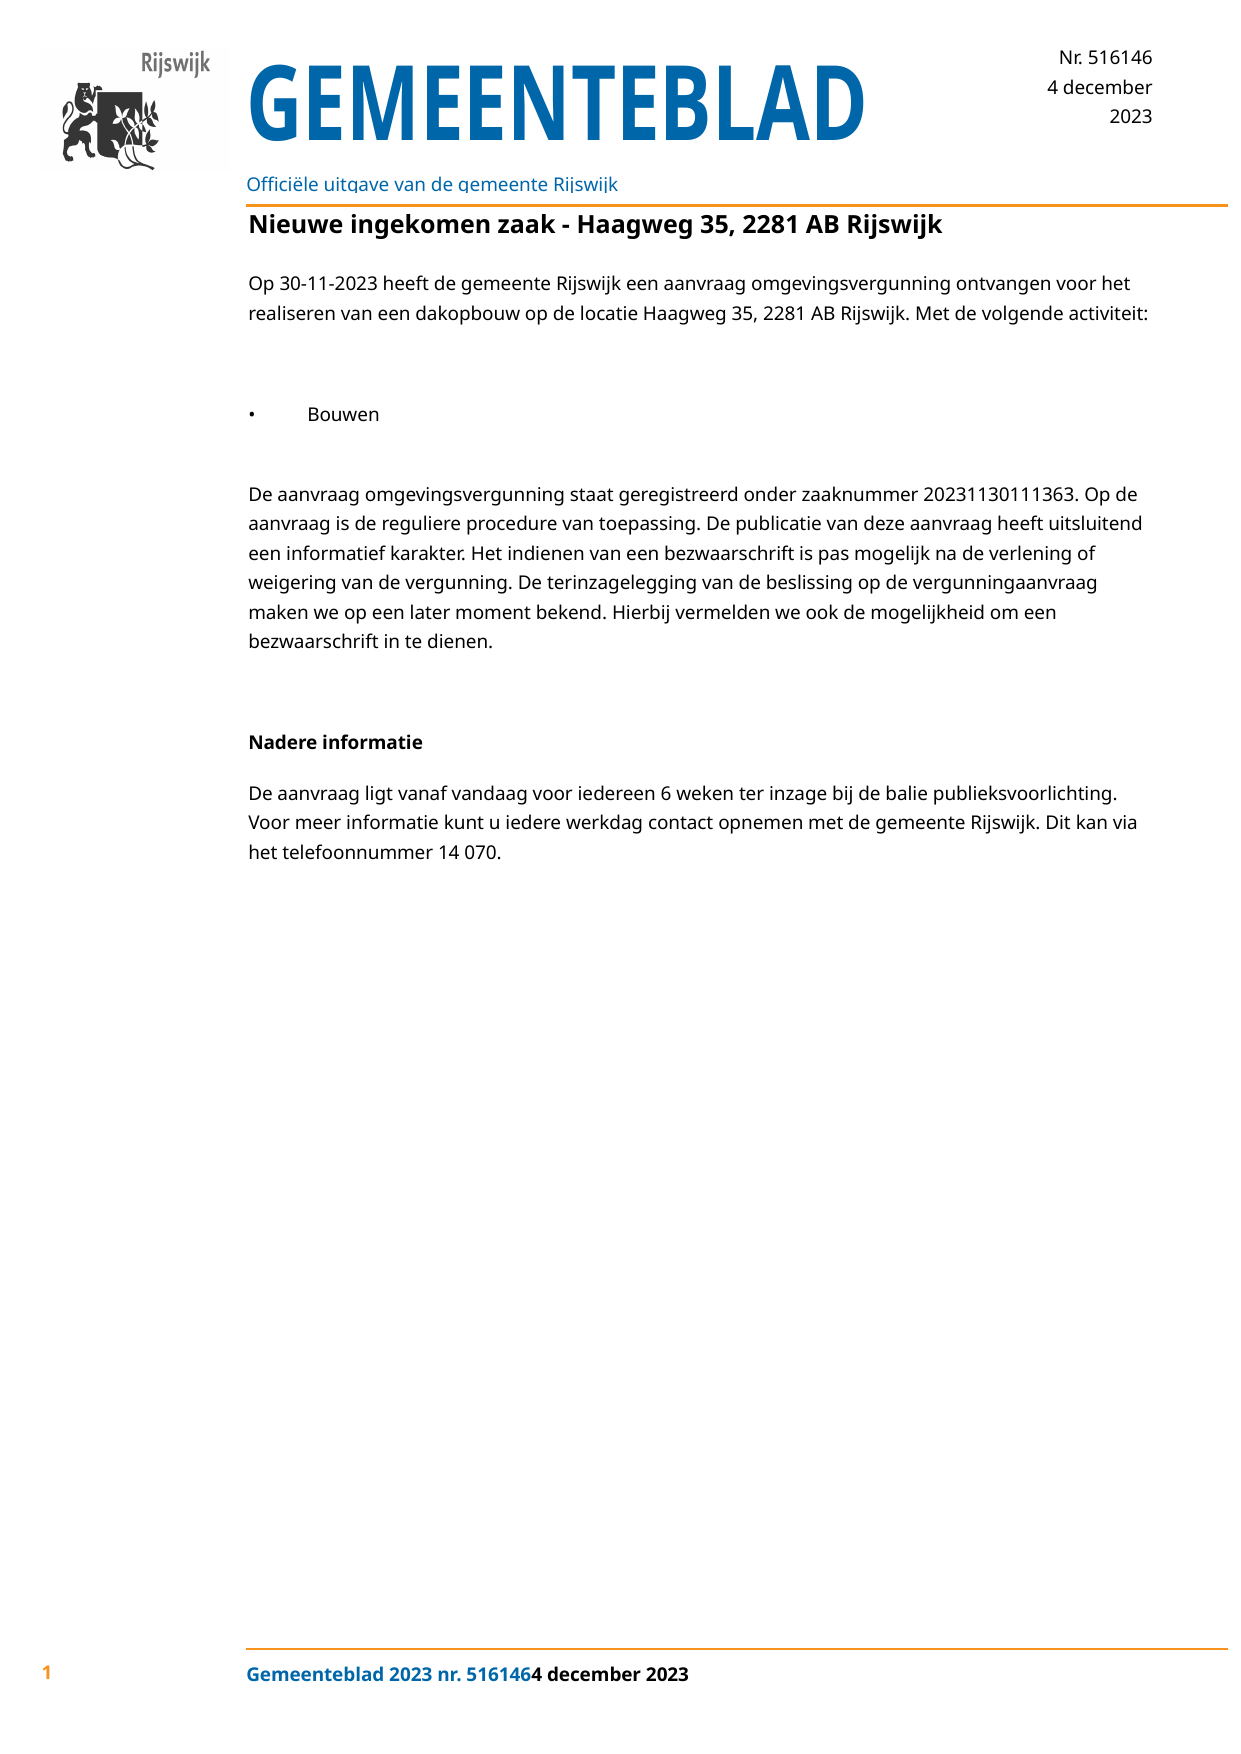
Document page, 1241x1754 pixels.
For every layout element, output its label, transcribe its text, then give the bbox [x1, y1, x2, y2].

list Bouwen [248, 401, 1152, 426]
text De aanvraag omgevingsvergunning staat geregistreerd onder zaaknummer 20231130111363. Op de aanvraag is de reguliere procedure van toepassing. De publicatie van deze aanvraag heeft uitsluitend een informatief karakter. Het indienen van een bezwaarschrift is pas mogelijk na de verlening of weigering van de vergunning. De terinzagelegging van de beslissing op de vergunningaanvraag maken we op een later moment bekend. Hierbij vermelden we ook de mogelijkheid om een bezwaarschrift in te dienen. [248, 481, 1152, 654]
picture [41, 47, 231, 172]
text Nieuwe ingekomen zaak - Haagweg 35, 2281 AB Rijswijk [248, 207, 1152, 241]
text Nadere informatie [248, 729, 1152, 755]
text Op 30-11-2023 heeft de gemeente Rijswijk een aanvraag omgevingsvergunning ontvangen voor het realiseren van een dakopbouw op de locatie Haagweg 35, 2281 AB Rijswijk. Met de volgende activiteit: [248, 270, 1152, 326]
text De aanvraag ligt vanaf vandaag voor iedereen 6 weken ter inzage bij de balie publieksvoorlichting. Voor meer informatie kunt u iedere werkdag contact opnemen met de gemeente Rijswijk. Dit kan via het telefoonnummer 14 070. [248, 780, 1152, 865]
